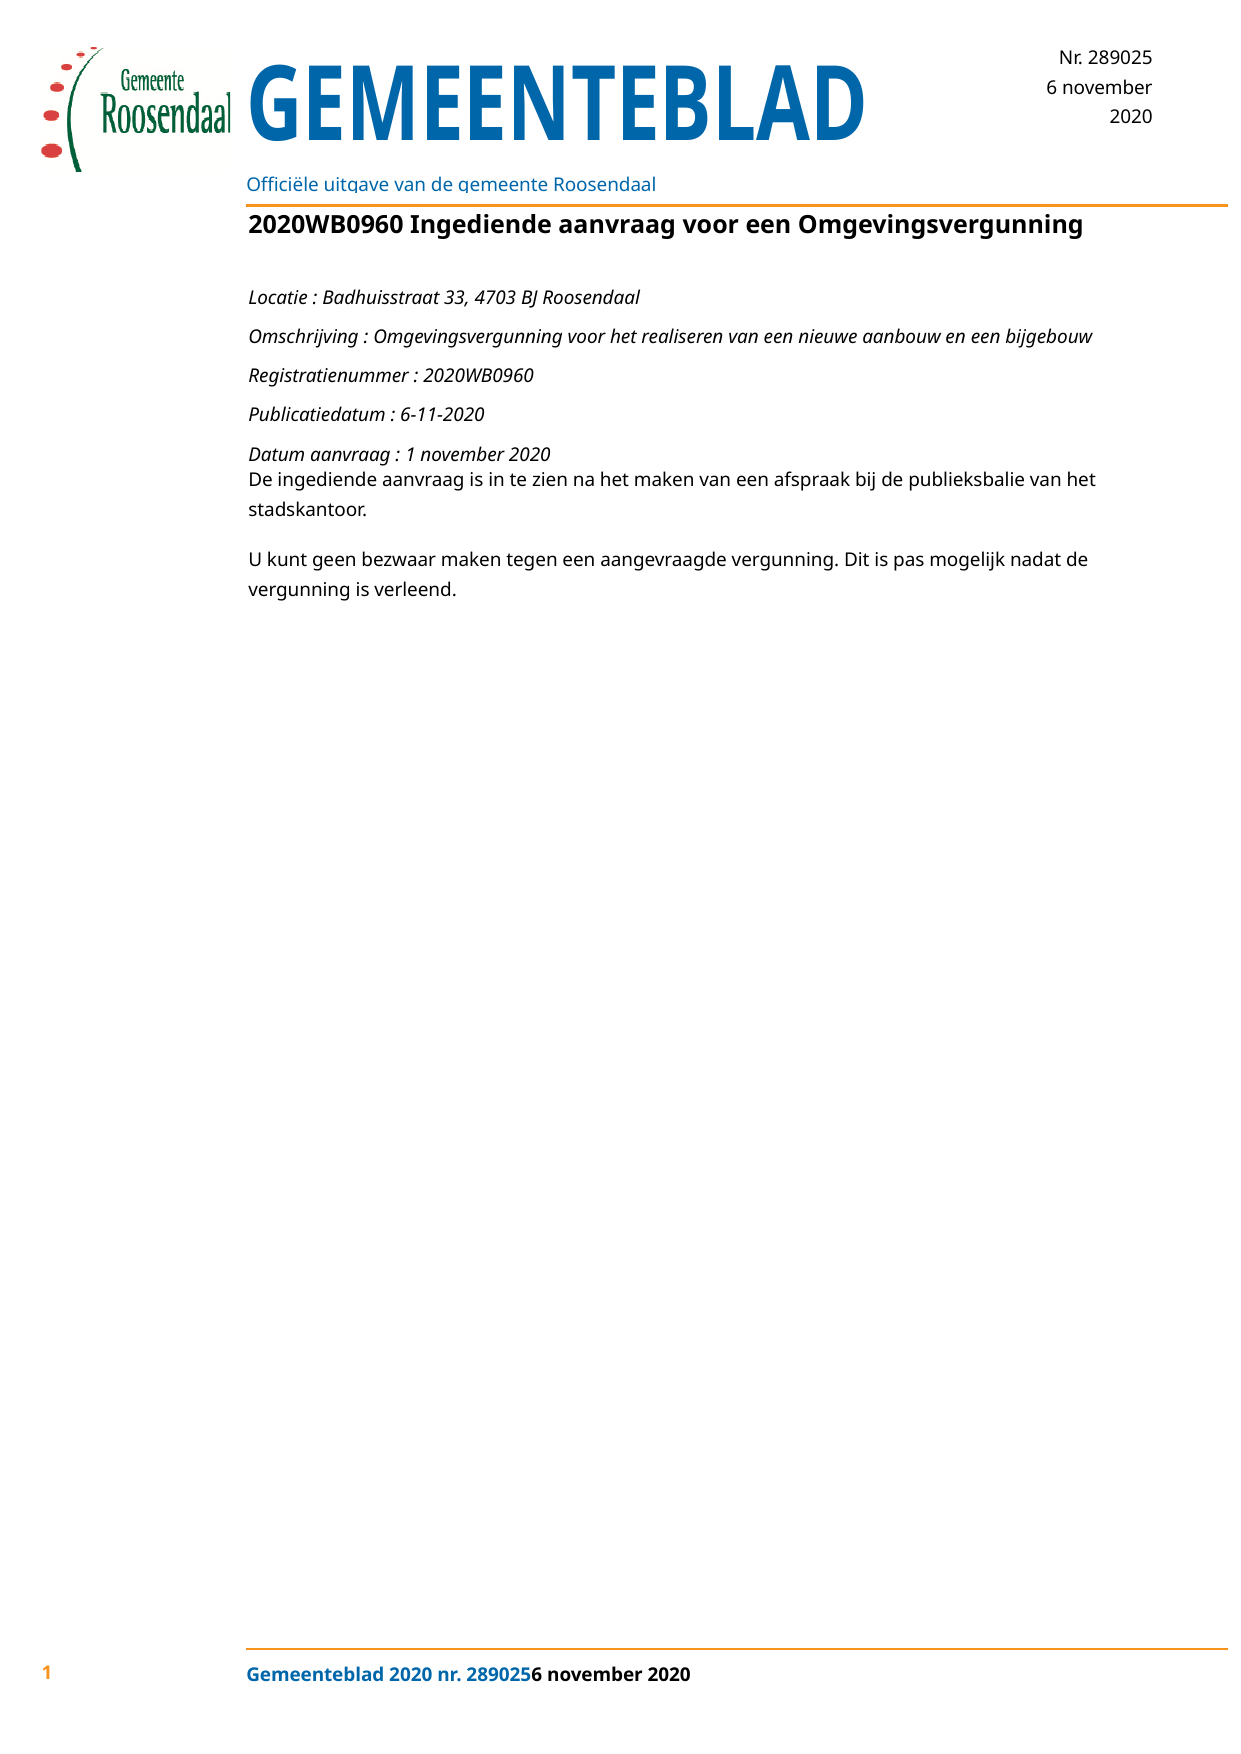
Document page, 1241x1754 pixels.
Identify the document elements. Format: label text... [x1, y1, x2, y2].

picture [41, 47, 231, 172]
text De ingediende aanvraag is in te zien na het maken van een afspraak bij de publieksbalie van het stadskantoor. [248, 467, 1152, 522]
text Registratienummer : 2020WB0960 [248, 362, 1152, 388]
text U kunt geen bezwaar maken tegen een aangevraagde vergunning. Dit is pas mogelijk nadat de vergunning is verleend. [248, 547, 1152, 602]
text Locatie : Badhuisstraat 33, 4703 BJ Roosendaal [248, 284, 1152, 309]
text 2020WB0960 Ingediende aanvraag voor een Omgevingsvergunning [248, 207, 1152, 241]
text Datum aanvraag : 1 november 2020 [248, 441, 1152, 467]
text Omschrijving : Omgevingsvergunning voor het realiseren van een nieuwe aanbouw en een bijgebouw [248, 323, 1152, 349]
text Publicatiedatum : 6-11-2020 [248, 402, 1152, 427]
